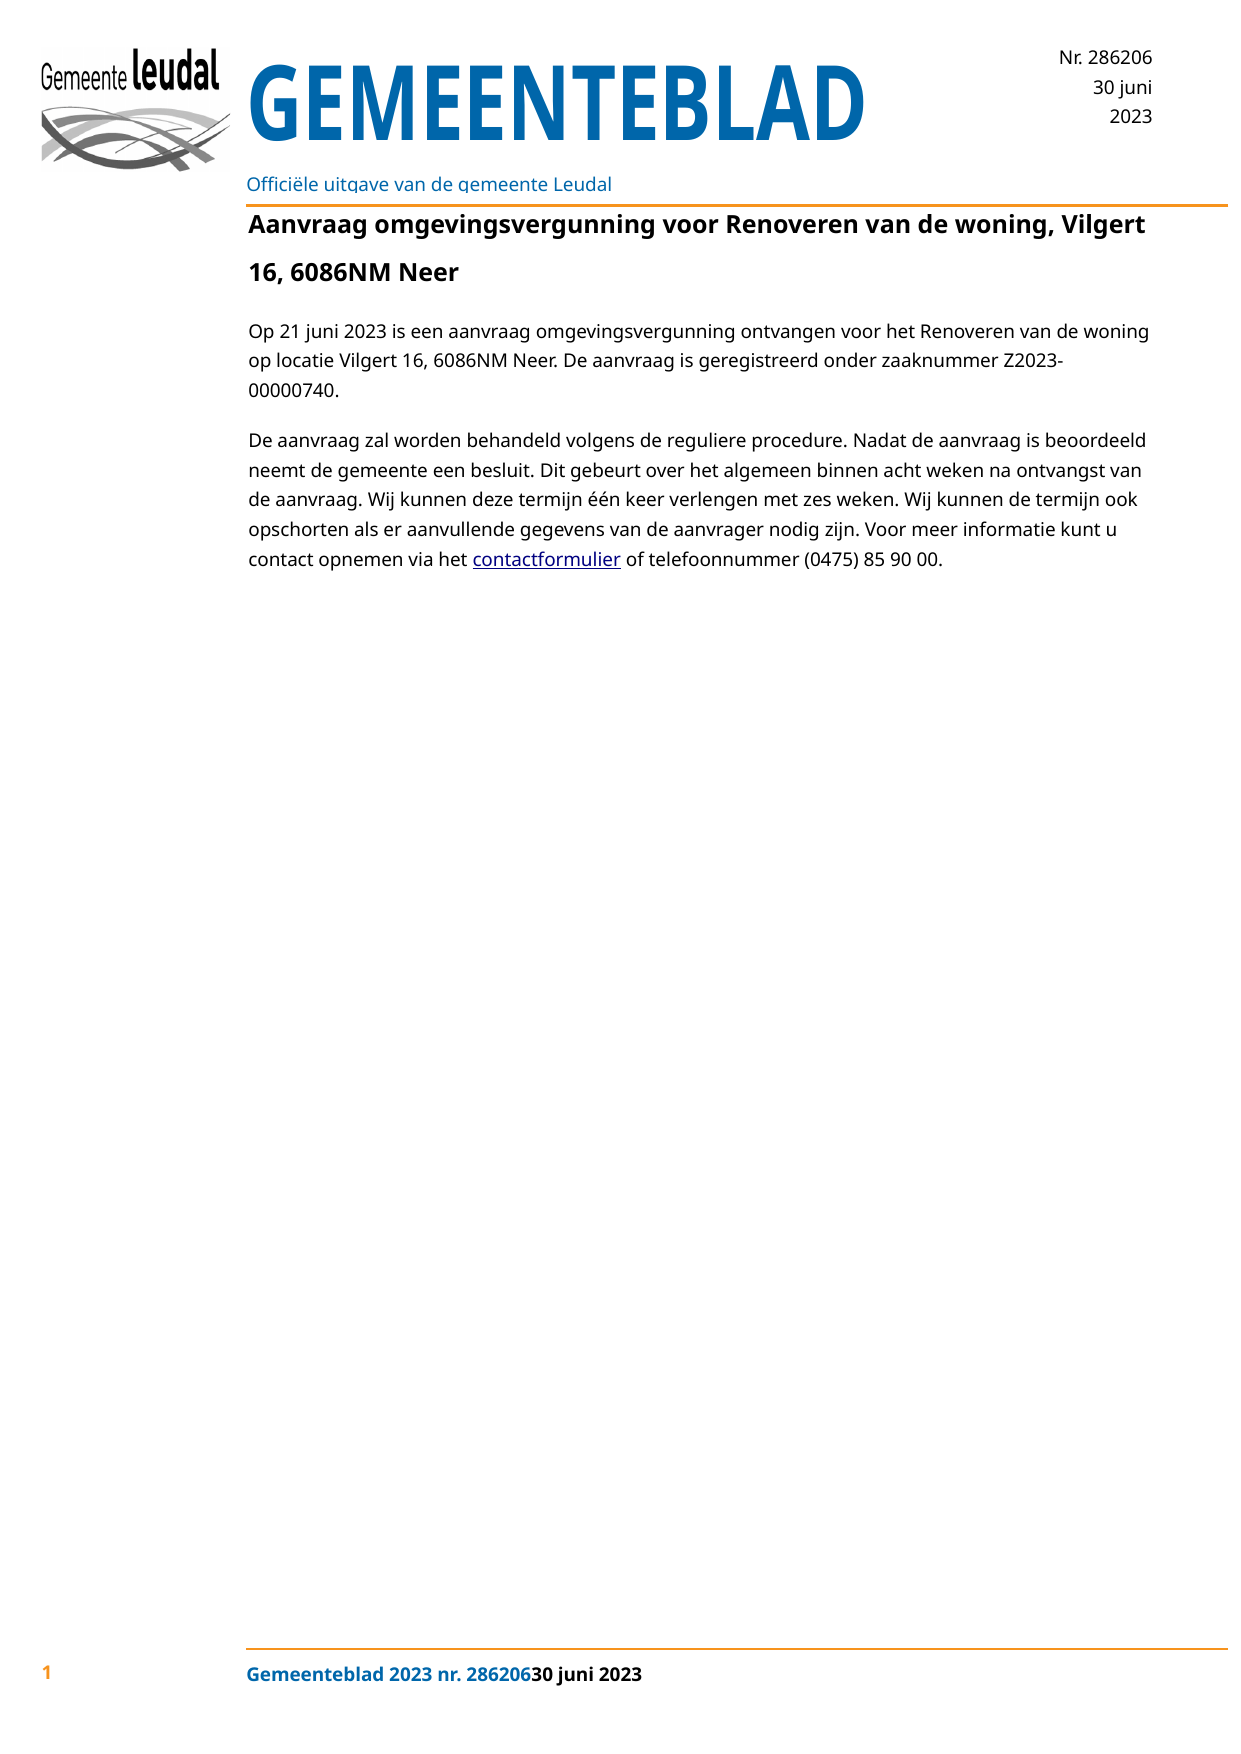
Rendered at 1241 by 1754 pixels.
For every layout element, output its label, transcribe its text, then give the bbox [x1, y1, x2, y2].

text Op 21 juni 2023 is een aanvraag omgevingsvergunning ontvangen voor het Renoveren van de woning op locatie Vilgert 16, 6086NM Neer. De aanvraag is geregistreerd onder zaaknummer Z2023-00000740. [248, 318, 1152, 403]
text De aanvraag zal worden behandeld volgens de reguliere procedure. Nadat de aanvraag is beoordeeld neemt de gemeente een besluit. Dit gebeurt over het algemeen binnen acht weken na ontvangst van de aanvraag. Wij kunnen deze termijn één keer verlengen met zes weken. Wij kunnen de termijn ook opschorten als er aanvullende gegevens van de aanvrager nodig zijn. Voor meer informatie kunt u contact opnemen via het contactformulier of telefoonnummer (0475) 85 90 00. [248, 427, 1152, 572]
text Aanvraag omgevingsvergunning voor Renoveren van de woning, Vilgert 16, 6086NM Neer [248, 207, 1152, 288]
picture [41, 47, 231, 172]
